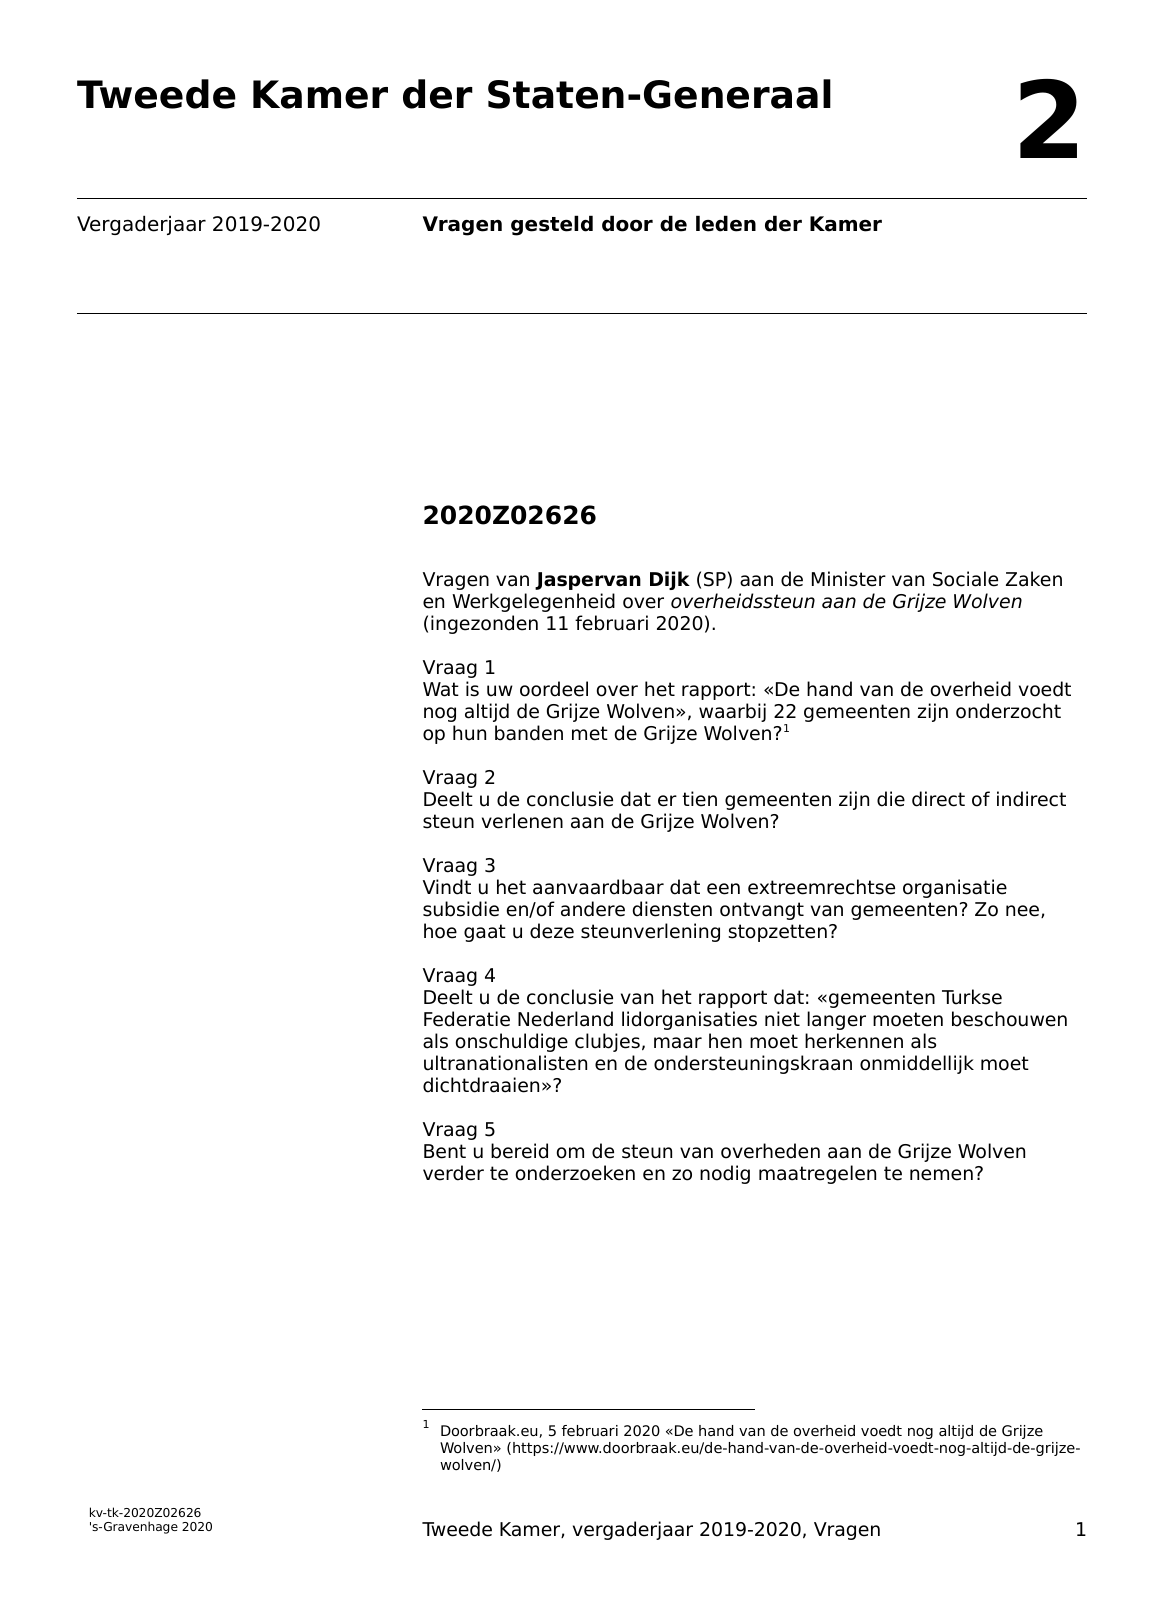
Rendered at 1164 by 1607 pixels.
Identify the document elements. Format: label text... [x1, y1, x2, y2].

text Deelt u de conclusie dat er tien gemeenten zijn die direct of indirect steun verlenen aan de Grijze Wolven? [422, 789, 1087, 833]
text Vraag 4 [422, 965, 1087, 987]
text Wat is uw oordeel over het rapport: «De hand van de overheid voedt nog altijd de Grijze Wolven», waarbij 22 gemeenten zijn onderzocht op hun banden met de Grijze Wolven? [422, 679, 1087, 745]
text Vraag 2 [422, 767, 1087, 789]
table_cell Vergaderjaar 2019-2020 [77, 199, 422, 313]
text Vragen van Jaspervan Dijk (SP) aan de Minister van Sociale Zaken en Werkgelegenheid over overheidssteun aan de Grijze Wolven (ingezonden 11 februari 2020). [422, 569, 1087, 635]
text Vindt u het aanvaardbaar dat een extreemrechtse organisatie subsidie en/of andere diensten ontvangt van gemeenten? Zo nee, hoe gaat u deze steunverlening stopzetten? [422, 877, 1087, 943]
text kv-tk-2020Z02626 [88, 1506, 323, 1520]
text 2020Z02626 [422, 501, 1087, 531]
table_header Tweede Kamer der Staten-Generaal [77, 59, 886, 198]
text Vraag 5 [422, 1119, 1087, 1141]
text Doorbraak.eu, 5 februari 2020 «De hand van de overheid voedt nog altijd de Grijze Wolven» (https://www.doorbraak.eu/de-hand-van-de-overheid-voedt-nog-altijd-de-grijze-wolven/) [422, 1418, 1087, 1474]
table_header 2 [886, 59, 1087, 198]
text 's-Gravenhage 2020 [88, 1520, 323, 1534]
text Bent u bereid om de steun van overheden aan de Grijze Wolven verder te onderzoeken en zo nodig maatregelen te nemen? [422, 1141, 1087, 1185]
text Vraag 3 [422, 855, 1087, 877]
text Vraag 1 [422, 657, 1087, 679]
text Deelt u de conclusie van het rapport dat: «gemeenten Turkse Federatie Nederland lidorganisaties niet langer moeten beschouwen als onschuldige clubjes, maar hen moet herkennen als ultranationalisten en de ondersteuningskraan onmiddellijk moet dichtdraaien»? [422, 987, 1087, 1097]
table_cell Vragen gesteld door de leden der Kamer [422, 199, 1087, 313]
